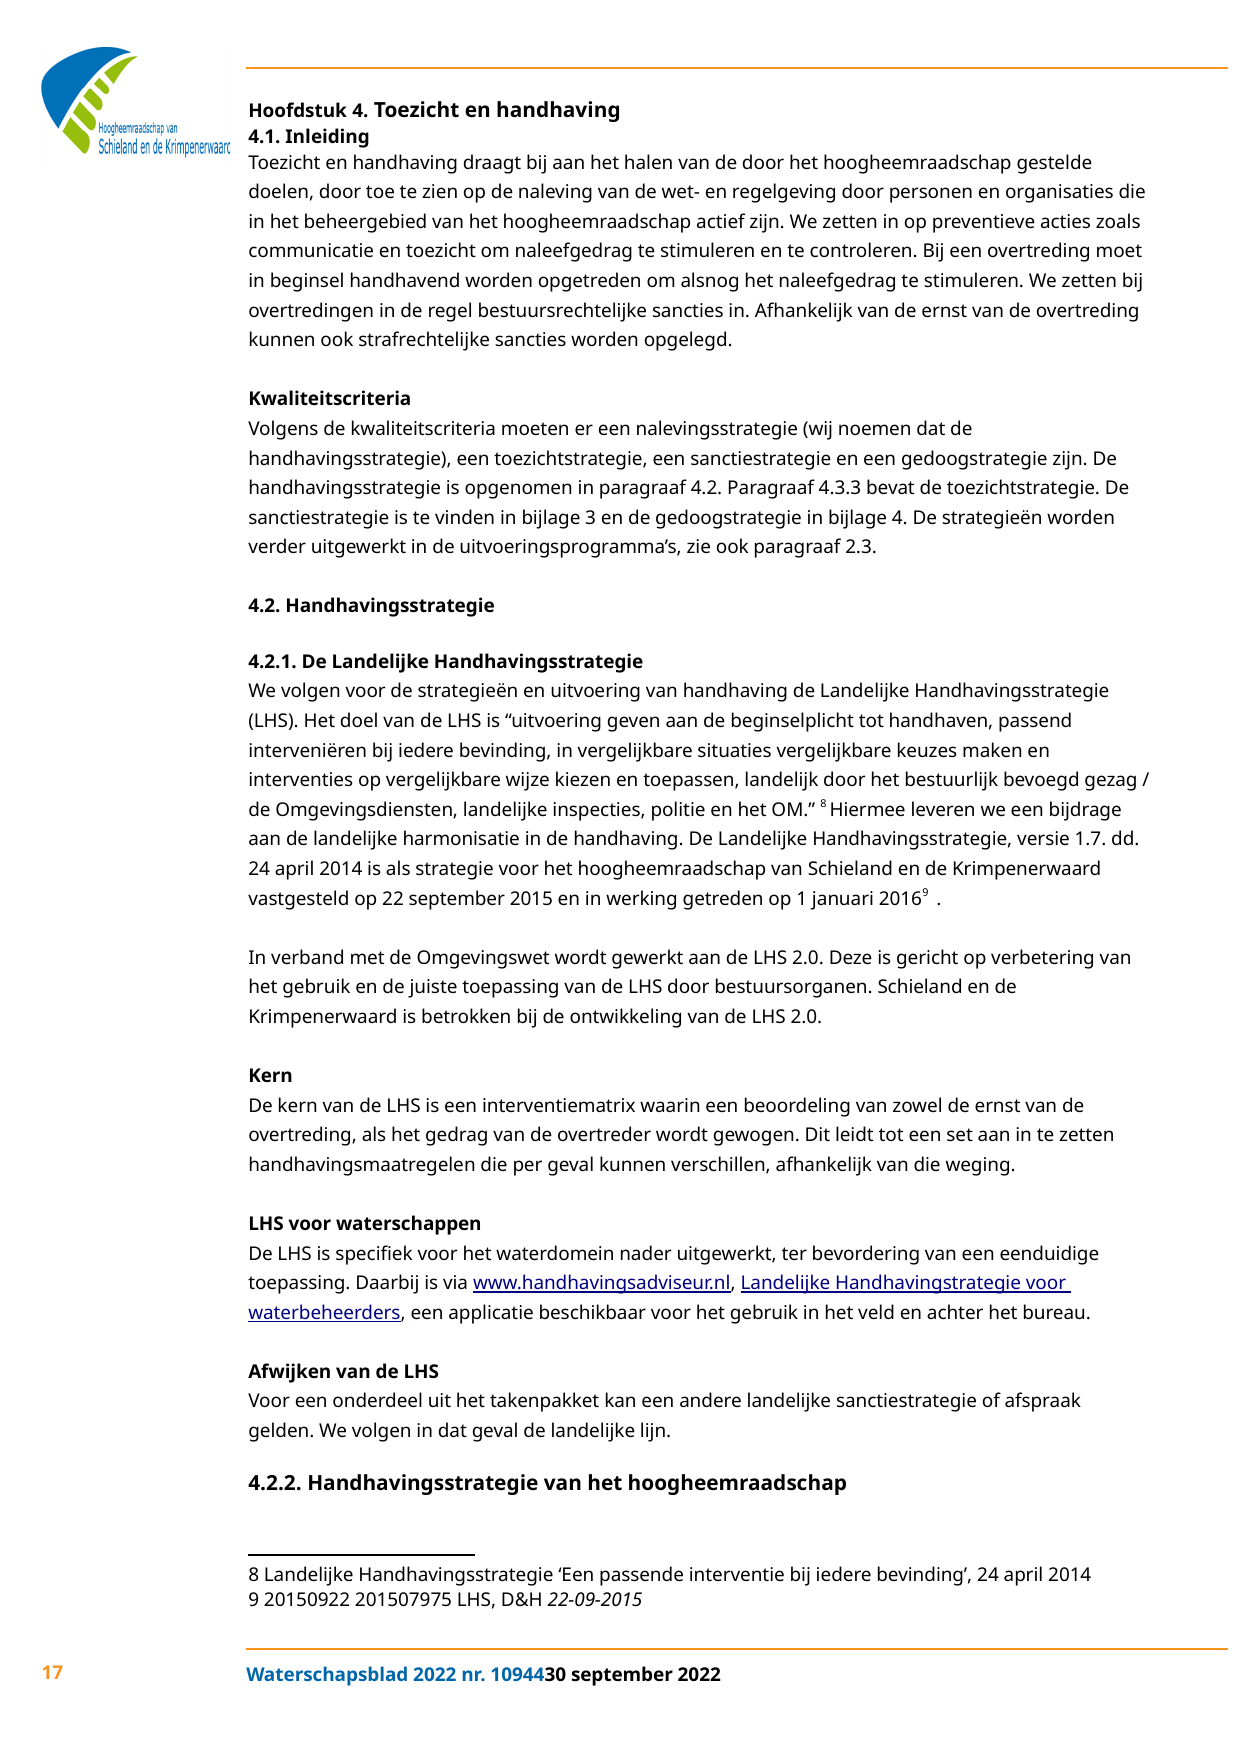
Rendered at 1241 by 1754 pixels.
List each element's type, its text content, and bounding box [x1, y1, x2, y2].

text LHS voor waterschappen [248, 1210, 1152, 1236]
text Kwaliteitscriteria [248, 386, 1152, 411]
text 4.2.2. Handhavingsstrategie van het hoogheemraadschap [248, 1468, 1152, 1496]
text De LHS is specifiek voor het waterdomein nader uitgewerkt, ter bevordering van een eenduidige toepassing. Daarbij is via www.handhavingsadviseur.nl, Landelijke Handhavingstrategie voor waterbeheerders, een applicatie beschikbaar voor het gebruik in het veld en achter het bureau. [248, 1240, 1152, 1324]
text 4.2. Handhavingsstrategie [248, 593, 1152, 618]
text Voor een onderdeel uit het takenpakket kan een andere landelijke sanctiestrategie of afspraak gelden. We volgen in dat geval de landelijke lijn. [248, 1388, 1152, 1443]
text 4.1. Inleiding [248, 123, 1152, 149]
text Kern [248, 1062, 1152, 1088]
text De kern van de LHS is een interventiematrix waarin een beoordeling van zowel de ernst van de overtreding, als het gedrag van de overtreder wordt gewogen. Dit leidt tot een set aan in te zetten handhavingsmaatregelen die per geval kunnen verschillen, afhankelijk van die weging. [248, 1092, 1152, 1177]
text 20150922 201507975 LHS, D&H 22-09-2015 [248, 1586, 1152, 1612]
text Landelijke Handhavingsstrategie ‘Een passende interventie bij iedere bevinding’, 24 april 2014 [248, 1561, 1152, 1586]
text Toezicht en handhaving draagt bij aan het halen van de door het hoogheemraadschap gestelde doelen, door toe te zien op de naleving van de wet- en regelgeving door personen en organisaties die in het beheergebied van het hoogheemraadschap actief zijn. We zetten in op preventieve acties zoals communicatie en toezicht om naleefgedrag te stimuleren en te controleren. Bij een overtreding moet in beginsel handhavend worden opgetreden om alsnog het naleefgedrag te stimuleren. We zetten bij overtredingen in de regel bestuursrechtelijke sancties in. Afhankelijk van de ernst van de overtreding kunnen ook strafrechtelijke sancties worden opgelegd. [248, 149, 1152, 352]
text Volgens de kwaliteitscriteria moeten er een nalevingsstrategie (wij noemen dat de handhavingsstrategie), een toezichtstrategie, een sanctiestrategie en een gedoogstrategie zijn. De handhavingsstrategie is opgenomen in paragraaf 4.2. Paragraaf 4.3.3 bevat de toezichtstrategie. De sanctiestrategie is te vinden in bijlage 3 en de gedoogstrategie in bijlage 4. De strategieën worden verder uitgewerkt in de uitvoeringsprogramma’s, zie ook paragraaf 2.3. [248, 415, 1152, 559]
text 4.2.1. De Landelijke Handhavingsstrategie [248, 648, 1152, 674]
text Afwijken van de LHS [248, 1358, 1152, 1384]
text We volgen voor de strategieën en uitvoering van handhaving de Landelijke Handhavingsstrategie (LHS). Het doel van de LHS is “uitvoering geven aan de beginselplicht tot handhaven, passend interveniëren bij iedere bevinding, in vergelijkbare situaties vergelijkbare keuzes maken en interventies op vergelijkbare wijze kiezen en toepassen, landelijk door het bestuurlijk bevoegd gezag / de Omgevingsdiensten, landelijke inspecties, politie en het OM.” Hiermee leveren we een bijdrage aan de landelijke harmonisatie in de handhaving. De Landelijke Handhavingsstrategie, versie 1.7. dd. 24 april 2014 is als strategie voor het hoogheemraadschap van Schieland en de Krimpenerwaard vastgesteld op 22 september 2015 en in werking getreden op 1 januari 2016 . [248, 678, 1152, 910]
picture [41, 47, 231, 172]
text In verband met de Omgevingswet wordt gewerkt aan de LHS 2.0. Deze is gericht op verbetering van het gebruik en de juiste toepassing van de LHS door bestuursorganen. Schieland en de Krimpenerwaard is betrokken bij de ontwikkeling van de LHS 2.0. [248, 944, 1152, 1029]
text Hoofdstuk 4. Toezicht en handhaving [248, 95, 1152, 123]
